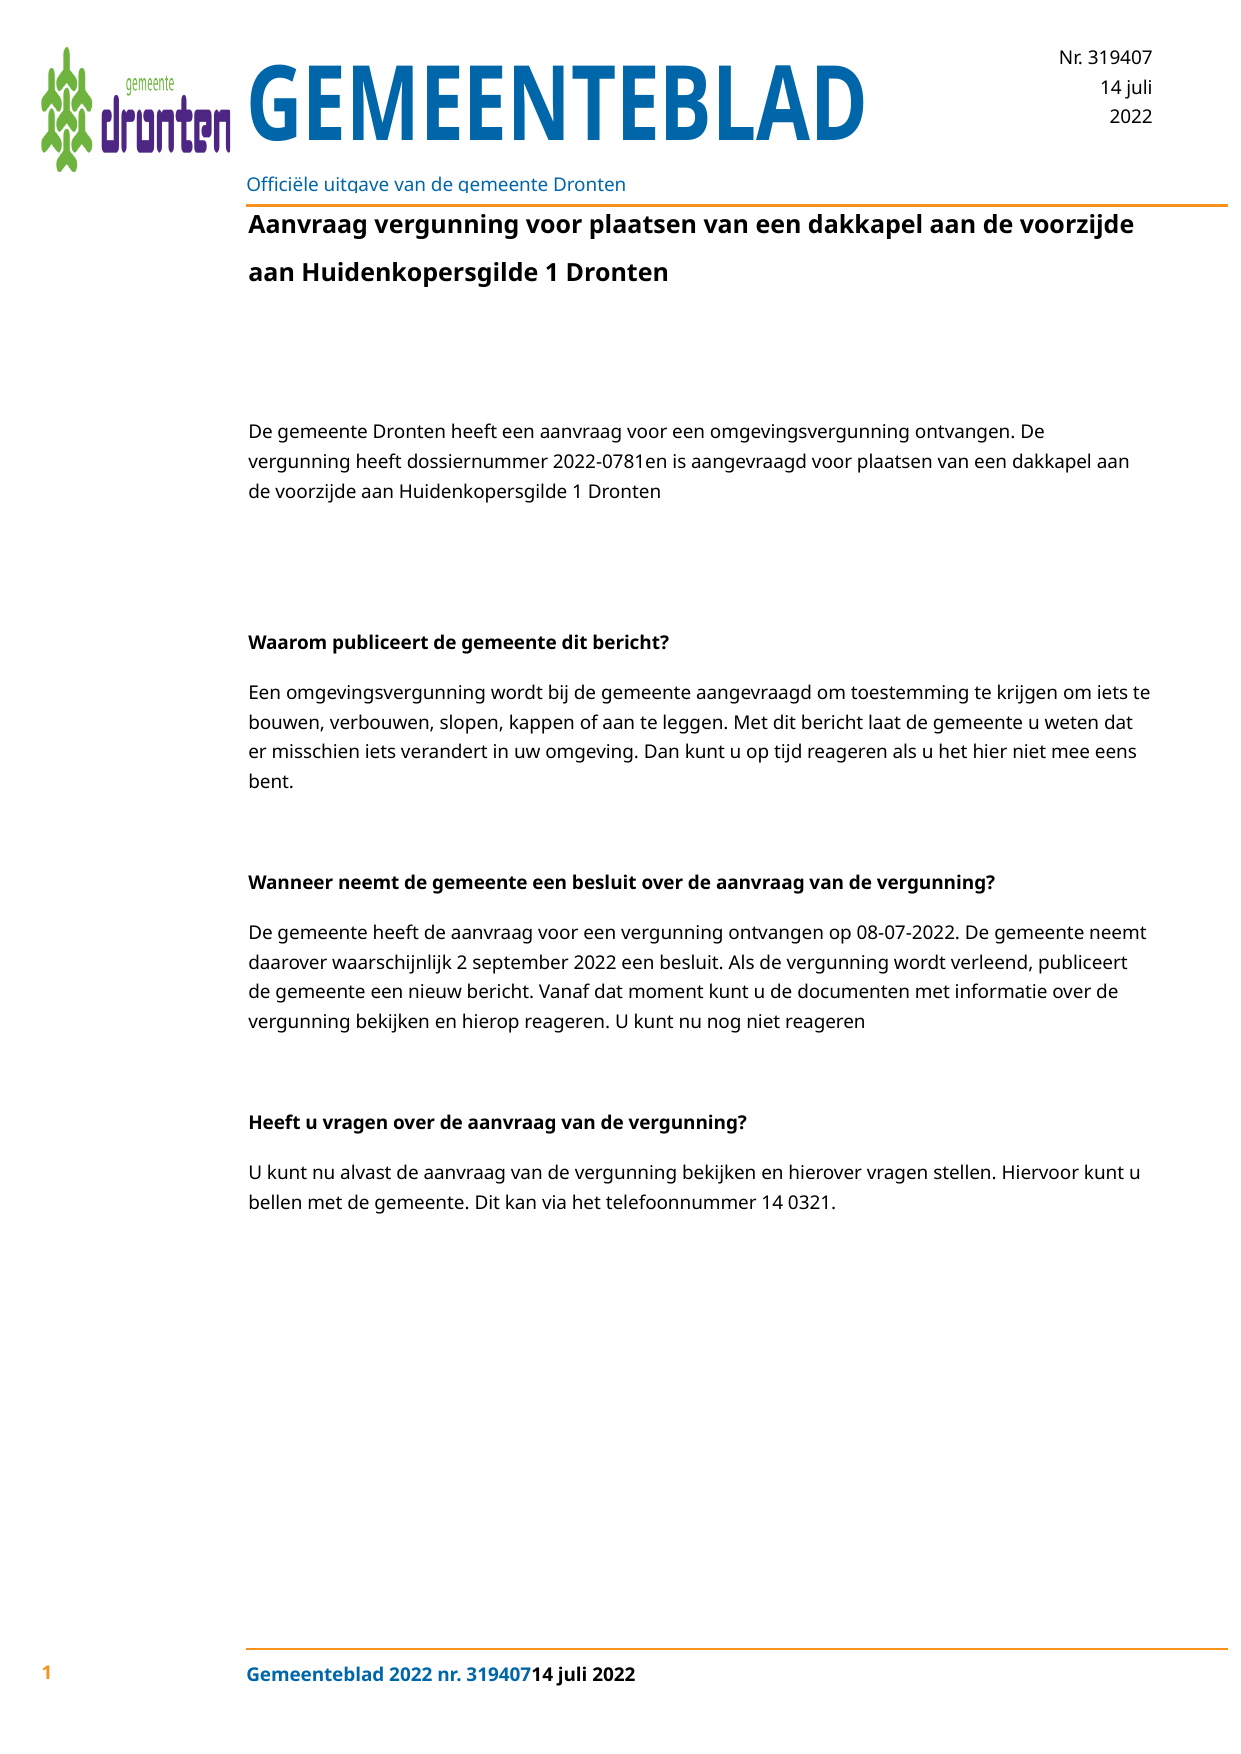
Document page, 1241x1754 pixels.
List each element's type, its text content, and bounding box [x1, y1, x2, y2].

text De gemeente heeft de aanvraag voor een vergunning ontvangen op 08-07-2022. De gemeente neemt daarover waarschijnlijk 2 september 2022 een besluit. Als de vergunning wordt verleend, publiceert de gemeente een nieuw bericht. Vanaf dat moment kunt u de documenten met informatie over de vergunning bekijken en hierop reageren. U kunt nu nog niet reageren [248, 919, 1152, 1034]
text U kunt nu alvast de aanvraag van de vergunning bekijken en hierover vragen stellen. Hiervoor kunt u bellen met de gemeente. Dit kan via het telefoonnummer 14 0321. [248, 1159, 1152, 1215]
text Wanneer neemt de gemeente een besluit over de aanvraag van de vergunning? [248, 869, 1152, 895]
text De gemeente Dronten heeft een aanvraag voor een omgevingsvergunning ontvangen. De vergunning heeft dossiernummer 2022-0781en is aangevraagd voor plaatsen van een dakkapel aan de voorzijde aan Huidenkopersgilde 1 Dronten [248, 419, 1152, 504]
picture [41, 47, 231, 172]
text Aanvraag vergunning voor plaatsen van een dakkapel aan de voorzijde aan Huidenkopersgilde 1 Dronten [248, 207, 1152, 288]
text Heeft u vragen over de aanvraag van de vergunning? [248, 1109, 1152, 1135]
text Waarom publiceert de gemeente dit bericht? [248, 629, 1152, 655]
text Een omgevingsvergunning wordt bij de gemeente aangevraagd om toestemming te krijgen om iets te bouwen, verbouwen, slopen, kappen of aan te leggen. Met dit bericht laat de gemeente u weten dat er misschien iets verandert in uw omgeving. Dan kunt u op tijd reageren als u het hier niet mee eens bent. [248, 679, 1152, 794]
